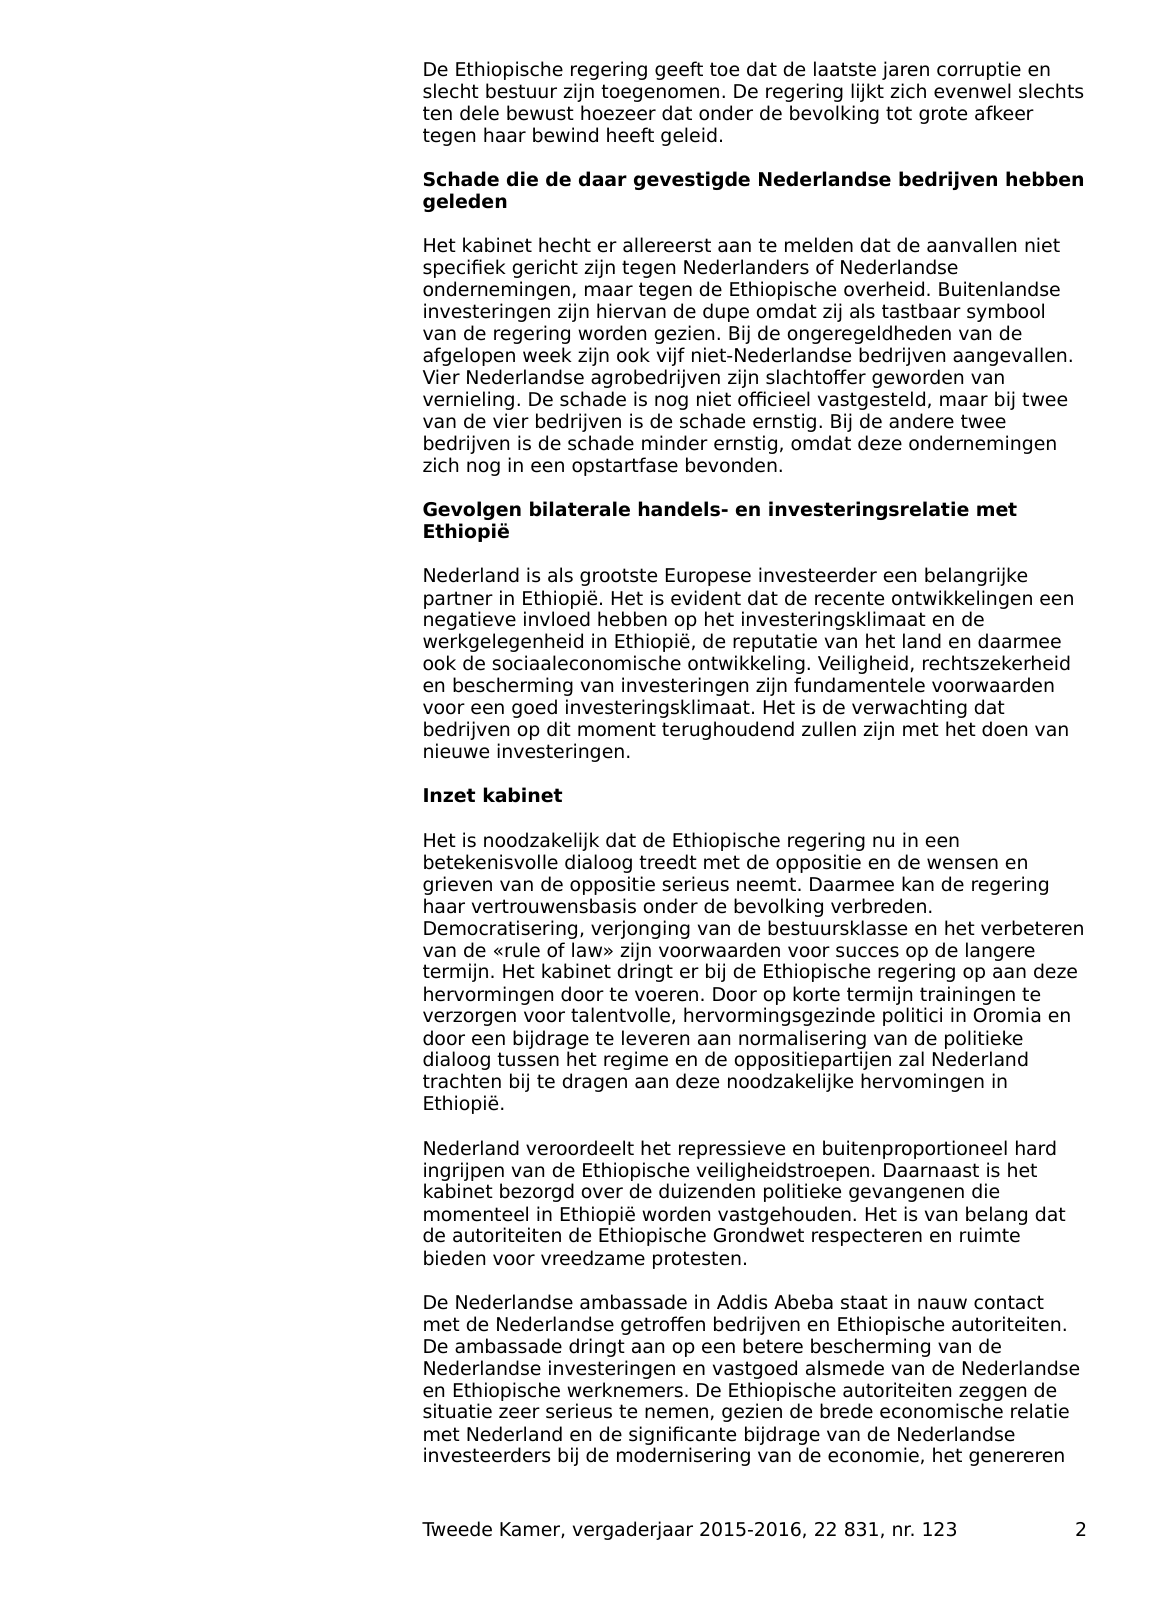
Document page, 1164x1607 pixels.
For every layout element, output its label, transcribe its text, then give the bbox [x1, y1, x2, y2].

text Het kabinet hecht er allereerst aan te melden dat de aanvallen niet specifiek gericht zijn tegen Nederlanders of Nederlandse ondernemingen, maar tegen de Ethiopische overheid. Buitenlandse investeringen zijn hiervan de dupe omdat zij als tastbaar symbool van de regering worden gezien. Bij de ongeregeldheden van de afgelopen week zijn ook vijf niet-Nederlandse bedrijven aangevallen. Vier Nederlandse agrobedrijven zijn slachtoffer geworden van vernieling. De schade is nog niet officieel vastgesteld, maar bij twee van de vier bedrijven is de schade ernstig. Bij de andere twee bedrijven is de schade minder ernstig, omdat deze ondernemingen zich nog in een opstartfase bevonden. [422, 235, 1087, 477]
subtitle Inzet kabinet [422, 785, 1087, 807]
text Het is noodzakelijk dat de Ethiopische regering nu in een betekenisvolle dialoog treedt met de oppositie en de wensen en grieven van de oppositie serieus neemt. Daarmee kan de regering haar vertrouwensbasis onder de bevolking verbreden. Democratisering, verjonging van de bestuursklasse en het verbeteren van de «rule of law» zijn voorwaarden voor succes op de langere termijn. Het kabinet dringt er bij de Ethiopische regering op aan deze hervormingen door te voeren. Door op korte termijn trainingen te verzorgen voor talentvolle, hervormingsgezinde politici in Oromia en door een bijdrage te leveren aan normalisering van de politieke dialoog tussen het regime en de oppositiepartijen zal Nederland trachten bij te dragen aan deze noodzakelijke hervomingen in Ethiopië. [422, 829, 1087, 1115]
text De Ethiopische regering geeft toe dat de laatste jaren corruptie en slecht bestuur zijn toegenomen. De regering lijkt zich evenwel slechts ten dele bewust hoezeer dat onder de bevolking tot grote afkeer tegen haar bewind heeft geleid. [422, 59, 1087, 147]
subtitle Schade die de daar gevestigde Nederlandse bedrijven hebben geleden [422, 169, 1087, 213]
text De Nederlandse ambassade in Addis Abeba staat in nauw contact met de Nederlandse getroffen bedrijven en Ethiopische autoriteiten. De ambassade dringt aan op een betere bescherming van de Nederlandse investeringen en vastgoed alsmede van de Nederlandse en Ethiopische werknemers. De Ethiopische autoriteiten zeggen de situatie zeer serieus te nemen, gezien de brede economische relatie met Nederland en de significante bijdrage van de Nederlandse investeerders bij de modernisering van de economie, het genereren [422, 1292, 1087, 1467]
text Nederland veroordeelt het repressieve en buitenproportioneel hard ingrijpen van de Ethiopische veiligheidstroepen. Daarnaast is het kabinet bezorgd over de duizenden politieke gevangenen die momenteel in Ethiopië worden vastgehouden. Het is van belang dat de autoriteiten de Ethiopische Grondwet respecteren en ruimte bieden voor vreedzame protesten. [422, 1137, 1087, 1269]
text Nederland is als grootste Europese investeerder een belangrijke partner in Ethiopië. Het is evident dat de recente ontwikkelingen een negatieve invloed hebben op het investeringsklimaat en de werkgelegenheid in Ethiopië, de reputatie van het land en daarmee ook de sociaaleconomische ontwikkeling. Veiligheid, rechtszekerheid en bescherming van investeringen zijn fundamentele voorwaarden voor een goed investeringsklimaat. Het is de verwachting dat bedrijven op dit moment terughoudend zullen zijn met het doen van nieuwe investeringen. [422, 565, 1087, 763]
subtitle Gevolgen bilaterale handels- en investeringsrelatie met Ethiopië [422, 499, 1087, 543]
